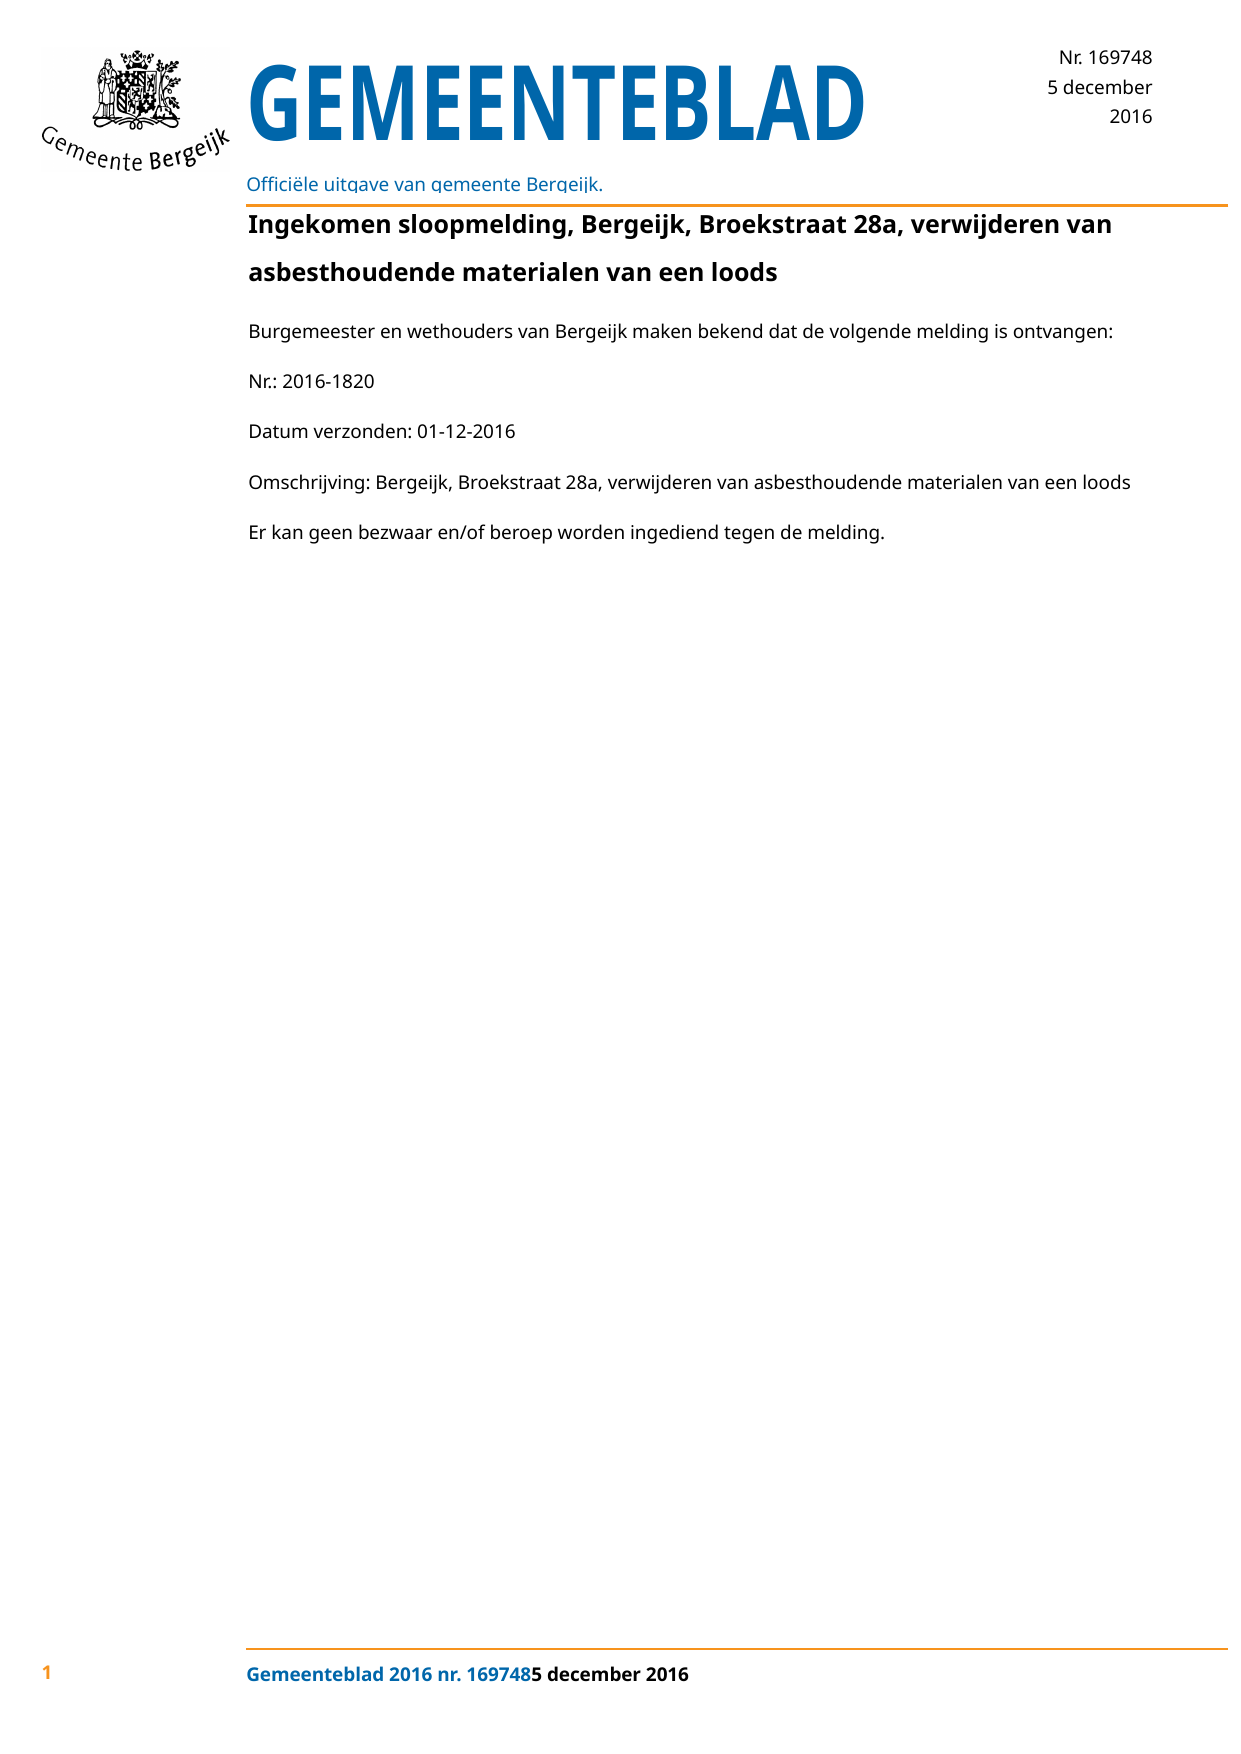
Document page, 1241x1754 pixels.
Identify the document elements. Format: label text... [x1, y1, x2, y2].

text Datum verzonden: 01-12-2016 [248, 419, 1152, 444]
text Omschrijving: Bergeijk, Broekstraat 28a, verwijderen van asbesthoudende materialen van een loods [248, 469, 1152, 495]
picture [41, 47, 231, 172]
text Nr.: 2016-1820 [248, 368, 1152, 394]
text Burgemeester en wethouders van Bergeijk maken bekend dat de volgende melding is ontvangen: [248, 318, 1152, 344]
text Er kan geen bezwaar en/of beroep worden ingediend tegen de melding. [248, 519, 1152, 545]
text Ingekomen sloopmelding, Bergeijk, Broekstraat 28a, verwijderen van asbesthoudende materialen van een loods [248, 207, 1152, 288]
